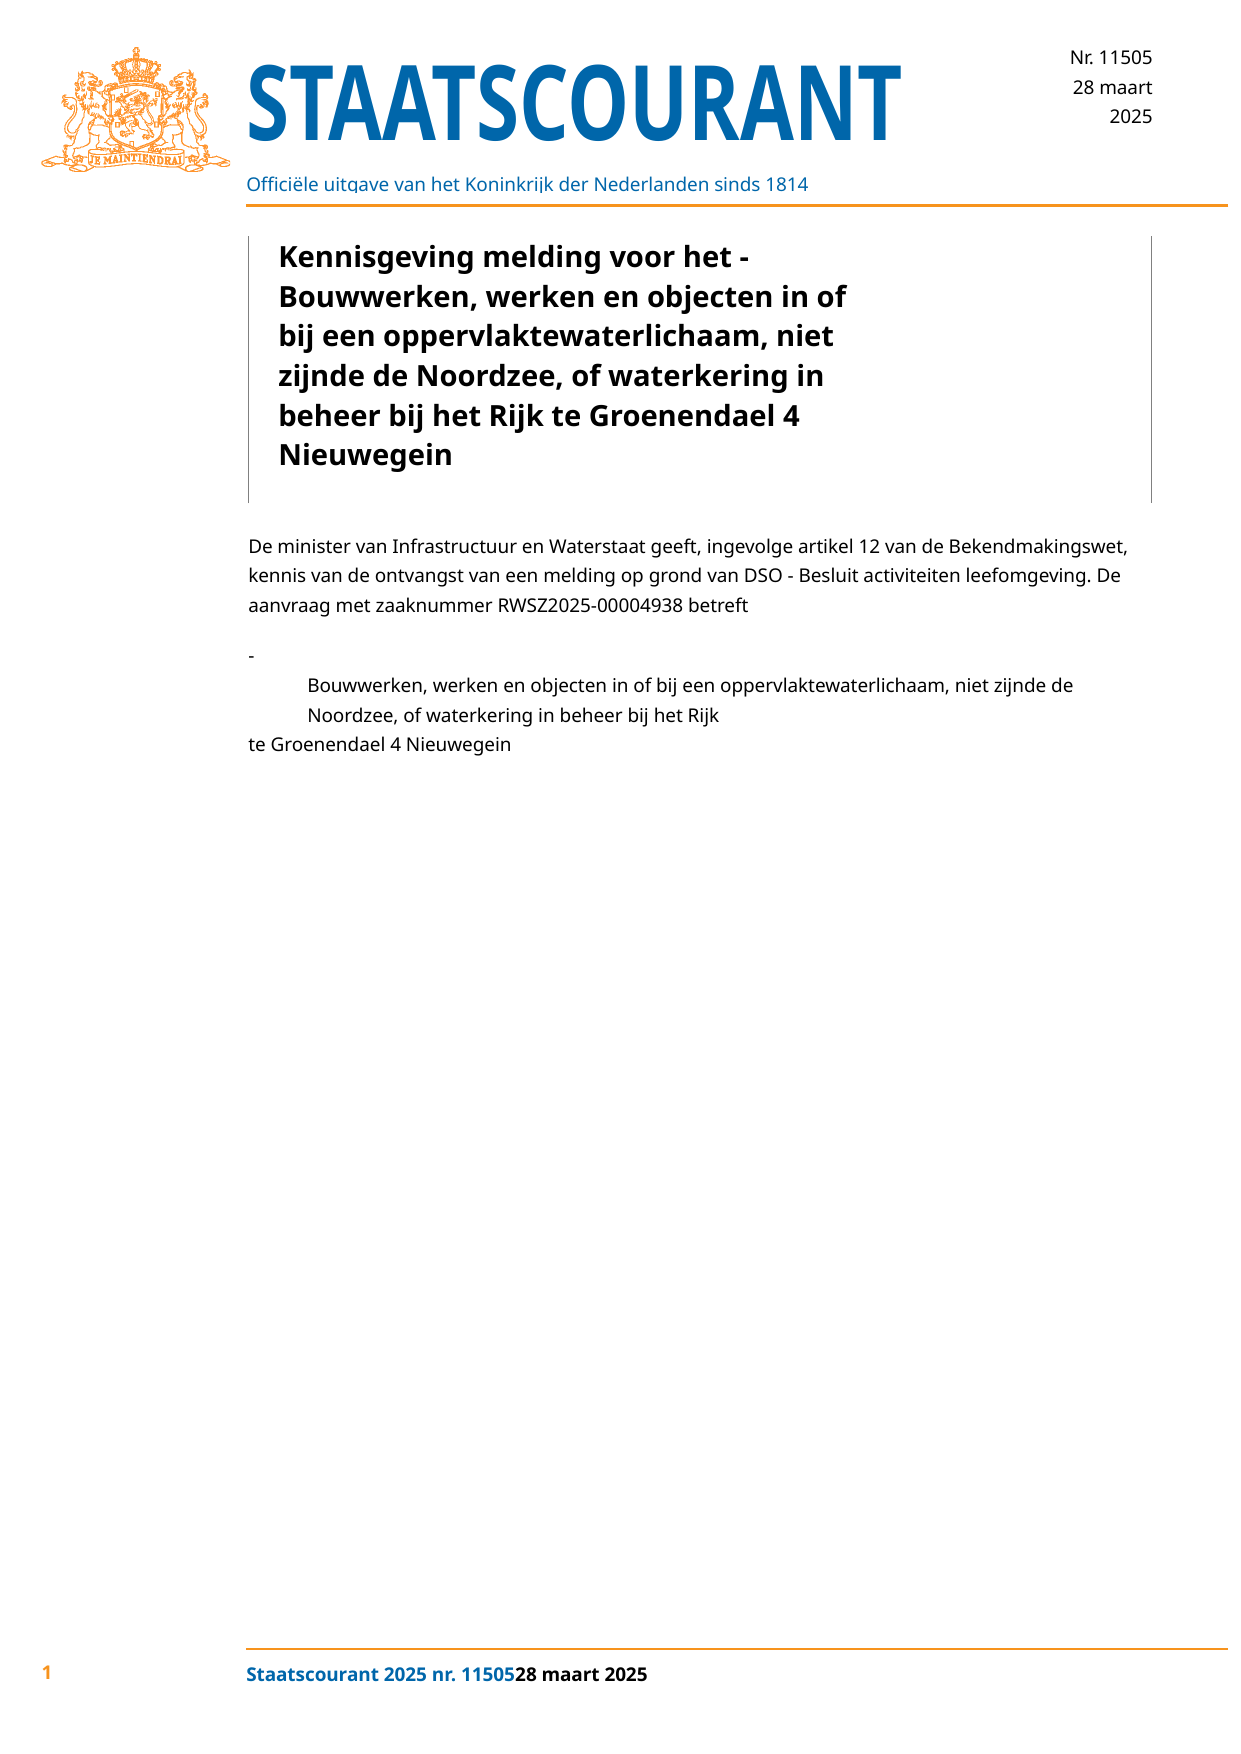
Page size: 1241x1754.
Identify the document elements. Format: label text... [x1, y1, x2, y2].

table_header [850, 236, 912, 413]
text te Groenendael 4 Nieuwegein [248, 731, 1152, 757]
list Bouwwerken, werken en objecten in of bij een oppervlaktewaterlichaam, niet zijnde de Noordzee, of waterkering in beheer bij het Rijk [248, 672, 1152, 727]
table_header [1090, 236, 1151, 413]
table_header [850, 414, 1151, 503]
picture [41, 47, 231, 172]
picture [912, 236, 1090, 414]
text De minister van Infrastructuur en Waterstaat geeft, ingevolge artikel 12 van de Bekendmakingswet, kennis van de ontvangst van een melding op grond van DSO - Besluit activiteiten leefomgeving. De aanvraag met zaaknummer RWSZ2025-00004938 betreft [248, 533, 1152, 618]
table_header Kennisgeving melding voor het -Bouwwerken, werken en objecten in of bij een oppervlaktewaterlichaam, niet zijnde de Noordzee, of waterkering in beheer bij het Rijk te Groenendael 4 Nieuwegein [249, 236, 850, 503]
